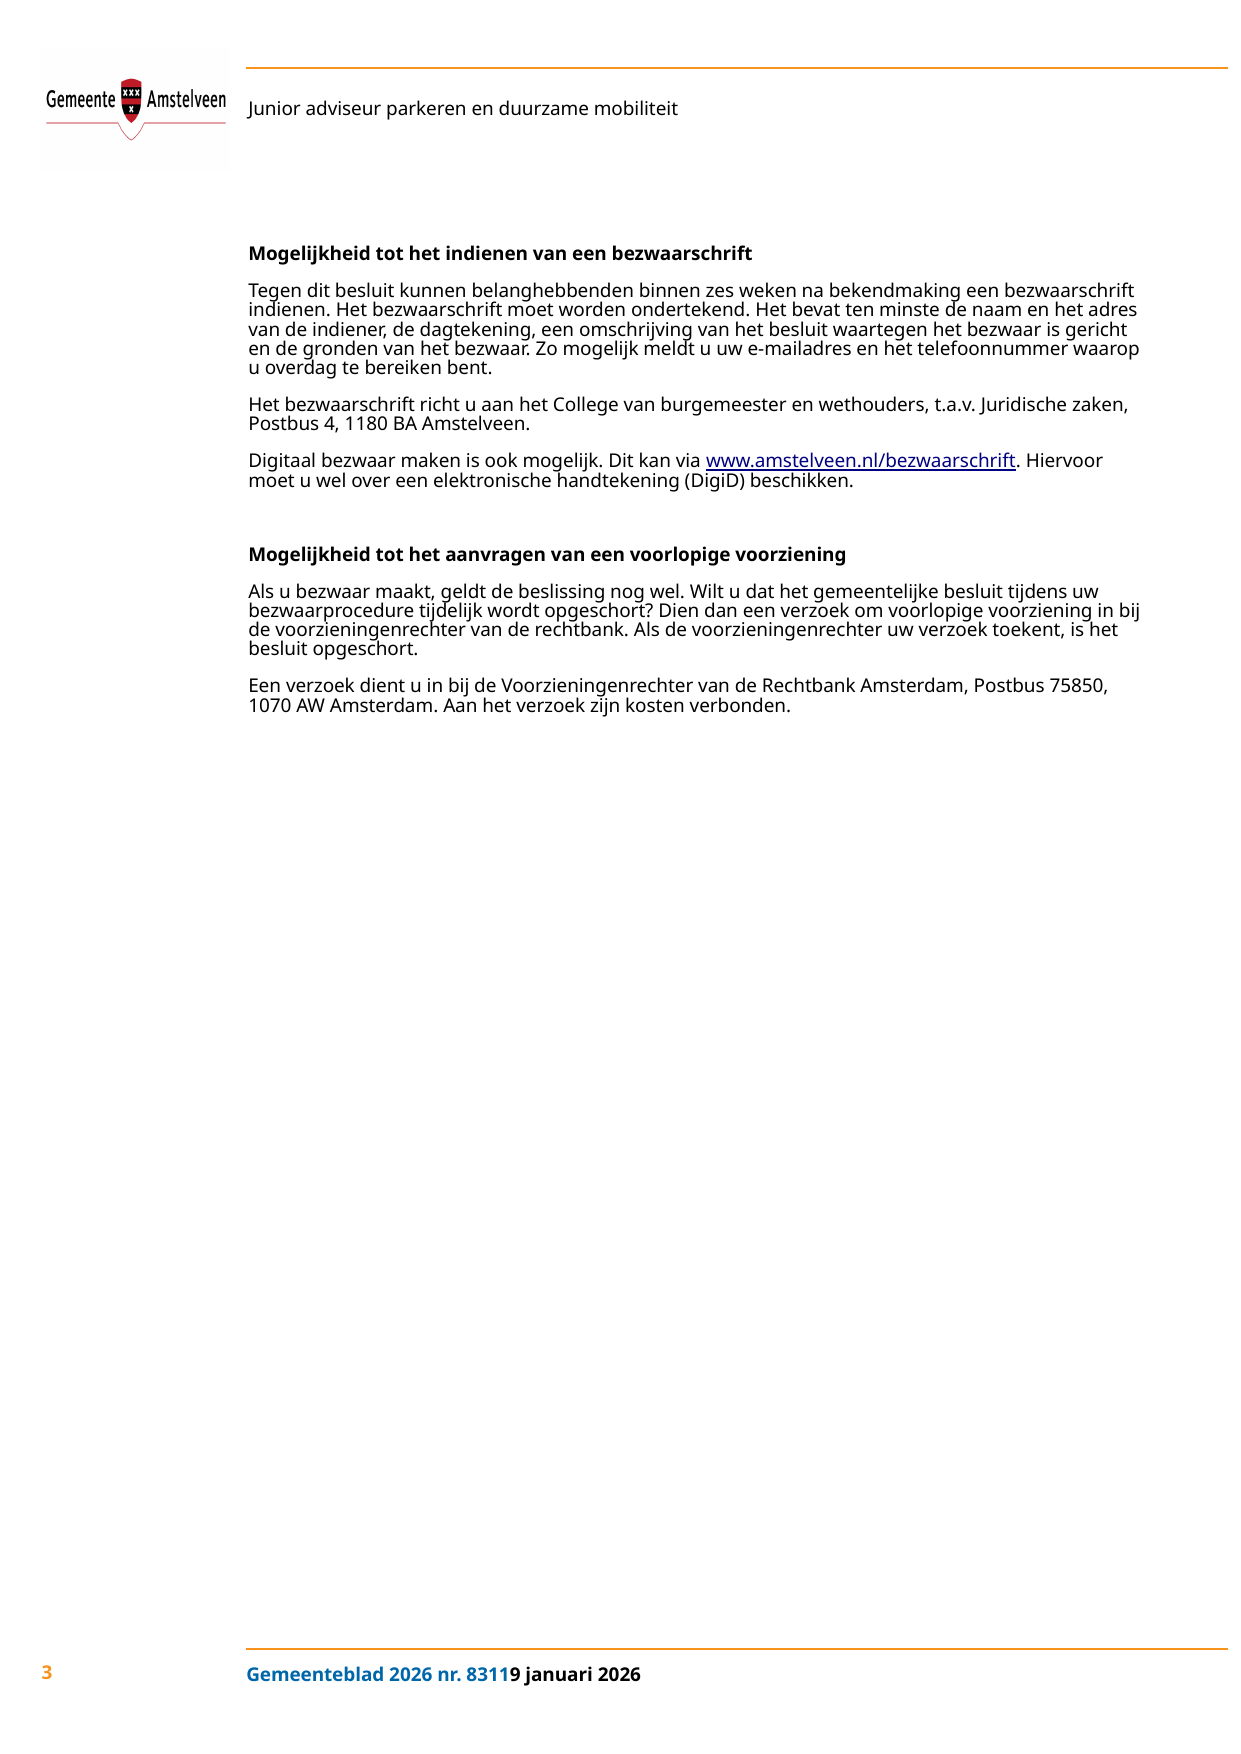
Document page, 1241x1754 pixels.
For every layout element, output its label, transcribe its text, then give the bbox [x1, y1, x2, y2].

text Een verzoek dient u in bij de Voorzieningenrechter van de Rechtbank Amsterdam, Postbus 75850, 1070 AW Amsterdam. Aan het verzoek zijn kosten verbonden. [248, 677, 1152, 716]
text Als u bezwaar maakt, geldt de beslissing nog wel. Wilt u dat het gemeentelijke besluit tijdens uw bezwaarprocedure tijdelijk wordt opgeschort? Dien dan een verzoek om voorlopige voorziening in bij de voorzieningenrechter van de rechtbank. Als de voorzieningenrechter uw verzoek toekent, is het besluit opgeschort. [248, 583, 1152, 660]
text Junior adviseur parkeren en duurzame mobiliteit [248, 95, 1152, 121]
picture [41, 47, 231, 172]
text Mogelijkheid tot het aanvragen van een voorlopige voorziening [248, 546, 1152, 565]
text Digitaal bezwaar maken is ook mogelijk. Dit kan via www.amstelveen.nl/bezwaarschrift. Hiervoor moet u wel over een elektronische handtekening (DigiD) beschikken. [248, 452, 1152, 491]
text Mogelijkheid tot het indienen van een bezwaarschrift [248, 245, 1152, 264]
text Het bezwaarschrift richt u aan het College van burgemeester en wethouders, t.a.v. Juridische zaken, Postbus 4, 1180 BA Amstelveen. [248, 396, 1152, 435]
text Tegen dit besluit kunnen belanghebbenden binnen zes weken na bekendmaking een bezwaarschrift indienen. Het bezwaarschrift moet worden ondertekend. Het bevat ten minste de naam en het adres van de indiener, de dagtekening, een omschrijving van het besluit waartegen het bezwaar is gericht en de gronden van het bezwaar. Zo mogelijk meldt u uw e-mailadres en het telefoonnummer waarop u overdag te bereiken bent. [248, 282, 1152, 378]
